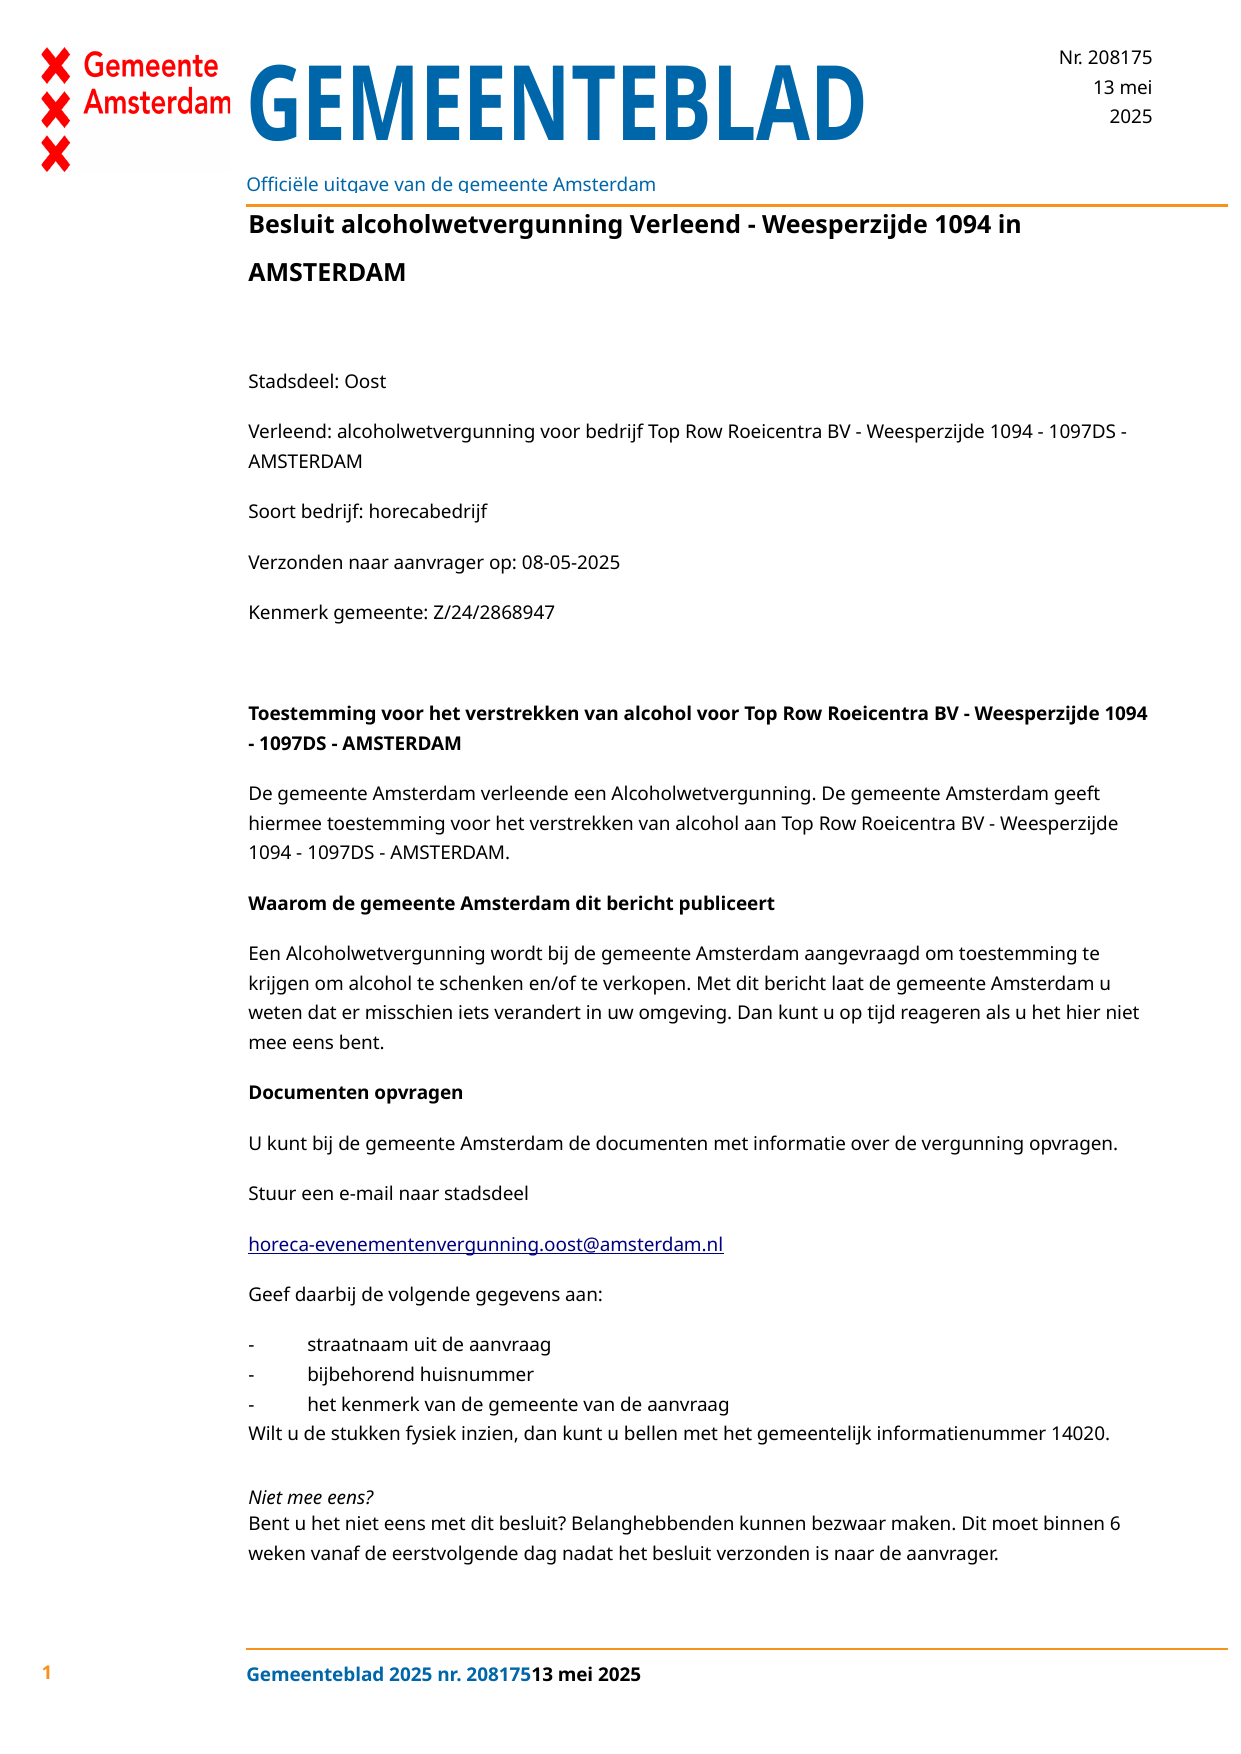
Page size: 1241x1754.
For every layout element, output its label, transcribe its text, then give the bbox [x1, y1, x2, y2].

text Verleend: alcoholwetvergunning voor bedrijf Top Row Roeicentra BV - Weesperzijde 1094 - 1097DS - AMSTERDAM [248, 419, 1152, 474]
list straatnaam uit de aanvraag [248, 1332, 1152, 1357]
text Niet mee eens? [248, 1484, 1152, 1510]
text De gemeente Amsterdam verleende een Alcoholwetvergunning. De gemeente Amsterdam geeft hiermee toestemming voor het verstrekken van alcohol aan Top Row Roeicentra BV - Weesperzijde 1094 - 1097DS - AMSTERDAM. [248, 780, 1152, 865]
text Waarom de gemeente Amsterdam dit bericht publiceert [248, 890, 1152, 916]
list bijbehorend huisnummer [248, 1361, 1152, 1387]
text Stadsdeel: Oost [248, 368, 1152, 394]
text Kenmerk gemeente: Z/24/2868947 [248, 599, 1152, 625]
text Geef daarbij de volgende gegevens aan: [248, 1281, 1152, 1307]
text Soort bedrijf: horecabedrijf [248, 499, 1152, 524]
text Bent u het niet eens met dit besluit? Belanghebbenden kunnen bezwaar maken. Dit moet binnen 6 weken vanaf de eerstvolgende dag nadat het besluit verzonden is naar de aanvrager. [248, 1510, 1152, 1565]
text Documenten opvragen [248, 1079, 1152, 1105]
text Besluit alcoholwetvergunning Verleend - Weesperzijde 1094 in AMSTERDAM [248, 207, 1152, 288]
picture [41, 47, 231, 172]
text horeca-evenementenvergunning.oost@amsterdam.nl [248, 1231, 1152, 1257]
text Een Alcoholwetvergunning wordt bij de gemeente Amsterdam aangevraagd om toestemming te krijgen om alcohol te schenken en/of te verkopen. Met dit bericht laat de gemeente Amsterdam u weten dat er misschien iets verandert in uw omgeving. Dan kunt u op tijd reageren als u het hier niet mee eens bent. [248, 940, 1152, 1055]
text Stuur een e-mail naar stadsdeel [248, 1180, 1152, 1206]
text Wilt u de stukken fysiek inzien, dan kunt u bellen met het gemeentelijk informatienummer 14020. [248, 1420, 1152, 1446]
list het kenmerk van de gemeente van de aanvraag [248, 1391, 1152, 1417]
text U kunt bij de gemeente Amsterdam de documenten met informatie over de vergunning opvragen. [248, 1130, 1152, 1156]
text Verzonden naar aanvrager op: 08-05-2025 [248, 549, 1152, 575]
text Toestemming voor het verstrekken van alcohol voor Top Row Roeicentra BV - Weesperzijde 1094 - 1097DS - AMSTERDAM [248, 700, 1152, 756]
